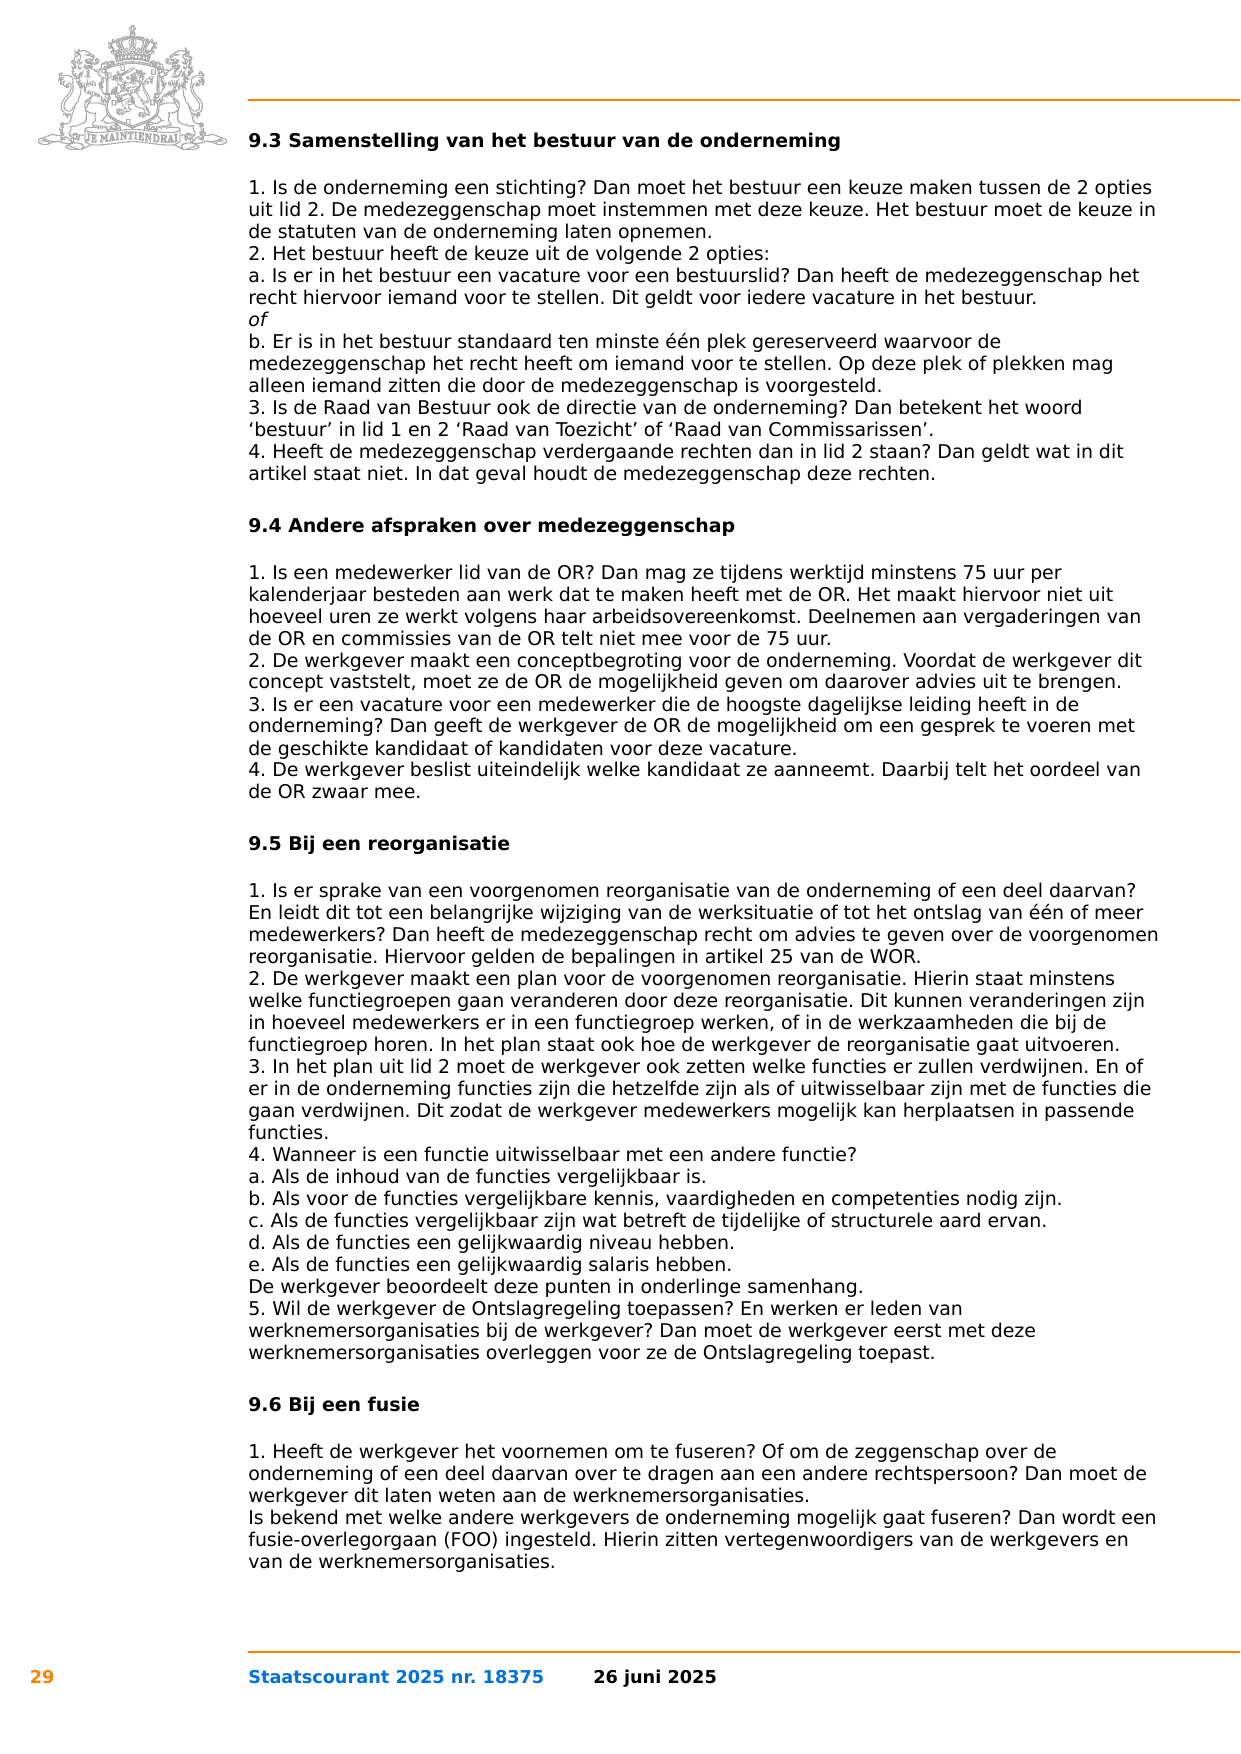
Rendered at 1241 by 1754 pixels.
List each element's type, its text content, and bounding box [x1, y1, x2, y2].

text 4. Heeft de medezeggenschap verdergaande rechten dan in lid 2 staan? Dan geldt wat in dit artikel staat niet. In dat geval houdt de medezeggenschap deze rechten. [248, 441, 1163, 484]
text 1. Is een medewerker lid van de OR? Dan mag ze tijdens werktijd minstens 75 uur per kalenderjaar besteden aan werk dat te maken heeft met de OR. Het maakt hiervoor niet uit hoeveel uren ze werkt volgens haar arbeidsovereenkomst. Deelnemen aan vergaderingen van de OR en commissies van de OR telt niet mee voor de 75 uur. [248, 562, 1163, 649]
text Is bekend met welke andere werkgevers de onderneming mogelijk gaat fuseren? Dan wordt een fusie-overlegorgaan (FOO) ingesteld. Hierin zitten vertegenwoordigers van de werkgevers en van de werknemersorganisaties. [248, 1507, 1163, 1573]
text 1. Is er sprake van een voorgenomen reorganisatie van de onderneming of een deel daarvan? En leidt dit tot een belangrijke wijziging van de werksituatie of tot het ontslag van één of meer medewerkers? Dan heeft de medezeggenschap recht om advies te geven over de voorgenomen reorganisatie. Hiervoor gelden de bepalingen in artikel 25 van de WOR. [248, 880, 1163, 968]
subtitle 9.3 Samenstelling van het bestuur van de onderneming [248, 130, 1163, 152]
text c. Als de functies vergelijkbaar zijn wat betreft de tijdelijke of structurele aard ervan. [248, 1210, 1163, 1232]
text 2. De werkgever maakt een conceptbegroting voor de onderneming. Voordat de werkgever dit concept vaststelt, moet ze de OR de mogelijkheid geven om daarover advies uit te brengen. [248, 649, 1163, 693]
text 4. De werkgever beslist uiteindelijk welke kandidaat ze aanneemt. Daarbij telt het oordeel van de OR zwaar mee. [248, 759, 1163, 803]
text a. Als de inhoud van de functies vergelijkbaar is. [248, 1166, 1163, 1188]
text b. Er is in het bestuur standaard ten minste één plek gereserveerd waarvoor de medezeggenschap het recht heeft om iemand voor te stellen. Op deze plek of plekken mag alleen iemand zitten die door de medezeggenschap is voorgesteld. [248, 331, 1163, 397]
text 2. Het bestuur heeft de keuze uit de volgende 2 opties: [248, 243, 1163, 265]
subtitle 9.4 Andere afspraken over medezeggenschap [248, 514, 1163, 537]
text a. Is er in het bestuur een vacature voor een bestuurslid? Dan heeft de medezeggenschap het recht hiervoor iemand voor te stellen. Dit geldt voor iedere vacature in het bestuur. [248, 265, 1163, 309]
text 3. In het plan uit lid 2 moet de werkgever ook zetten welke functies er zullen verdwijnen. En of er in de onderneming functies zijn die hetzelfde zijn als of uitwisselbaar zijn met de functies die gaan verdwijnen. Dit zodat de werkgever medewerkers mogelijk kan herplaatsen in passende functies. [248, 1056, 1163, 1144]
text b. Als voor de functies vergelijkbare kennis, vaardigheden en competenties nodig zijn. [248, 1188, 1163, 1210]
picture [38, 25, 227, 150]
text 1. Is de onderneming een stichting? Dan moet het bestuur een keuze maken tussen de 2 opties uit lid 2. De medezeggenschap moet instemmen met deze keuze. Het bestuur moet de keuze in de statuten van de onderneming laten opnemen. [248, 177, 1163, 243]
text 3. Is er een vacature voor een medewerker die de hoogste dagelijkse leiding heeft in de onderneming? Dan geeft de werkgever de OR de mogelijkheid om een gesprek te voeren met de geschikte kandidaat of kandidaten voor deze vacature. [248, 693, 1163, 759]
text De werkgever beoordeelt deze punten in onderlinge samenhang. [248, 1276, 1163, 1298]
text e. Als de functies een gelijkwaardig salaris hebben. [248, 1254, 1163, 1276]
text 4. Wanneer is een functie uitwisselbaar met een andere functie? [248, 1144, 1163, 1166]
text d. Als de functies een gelijkwaardig niveau hebben. [248, 1232, 1163, 1254]
text of [248, 309, 1163, 331]
text 3. Is de Raad van Bestuur ook de directie van de onderneming? Dan betekent het woord ‘bestuur’ in lid 1 en 2 ‘Raad van Toezicht’ of ‘Raad van Commissarissen’. [248, 397, 1163, 441]
subtitle 9.5 Bij een reorganisatie [248, 833, 1163, 855]
text 1. Heeft de werkgever het voornemen om te fuseren? Of om de zeggenschap over de onderneming of een deel daarvan over te dragen aan een andere rechtspersoon? Dan moet de werkgever dit laten weten aan de werknemersorganisaties. [248, 1441, 1163, 1507]
text 2. De werkgever maakt een plan voor de voorgenomen reorganisatie. Hierin staat minstens welke functiegroepen gaan veranderen door deze reorganisatie. Dit kunnen veranderingen zijn in hoeveel medewerkers er in een functiegroep werken, of in de werkzaamheden die bij de functiegroep horen. In het plan staat ook hoe de werkgever de reorganisatie gaat uitvoeren. [248, 968, 1163, 1056]
subtitle 9.6 Bij een fusie [248, 1394, 1163, 1416]
text 5. Wil de werkgever de Ontslagregeling toepassen? En werken er leden van werknemersorganisaties bij de werkgever? Dan moet de werkgever eerst met deze werknemersorganisaties overleggen voor ze de Ontslagregeling toepast. [248, 1298, 1163, 1364]
